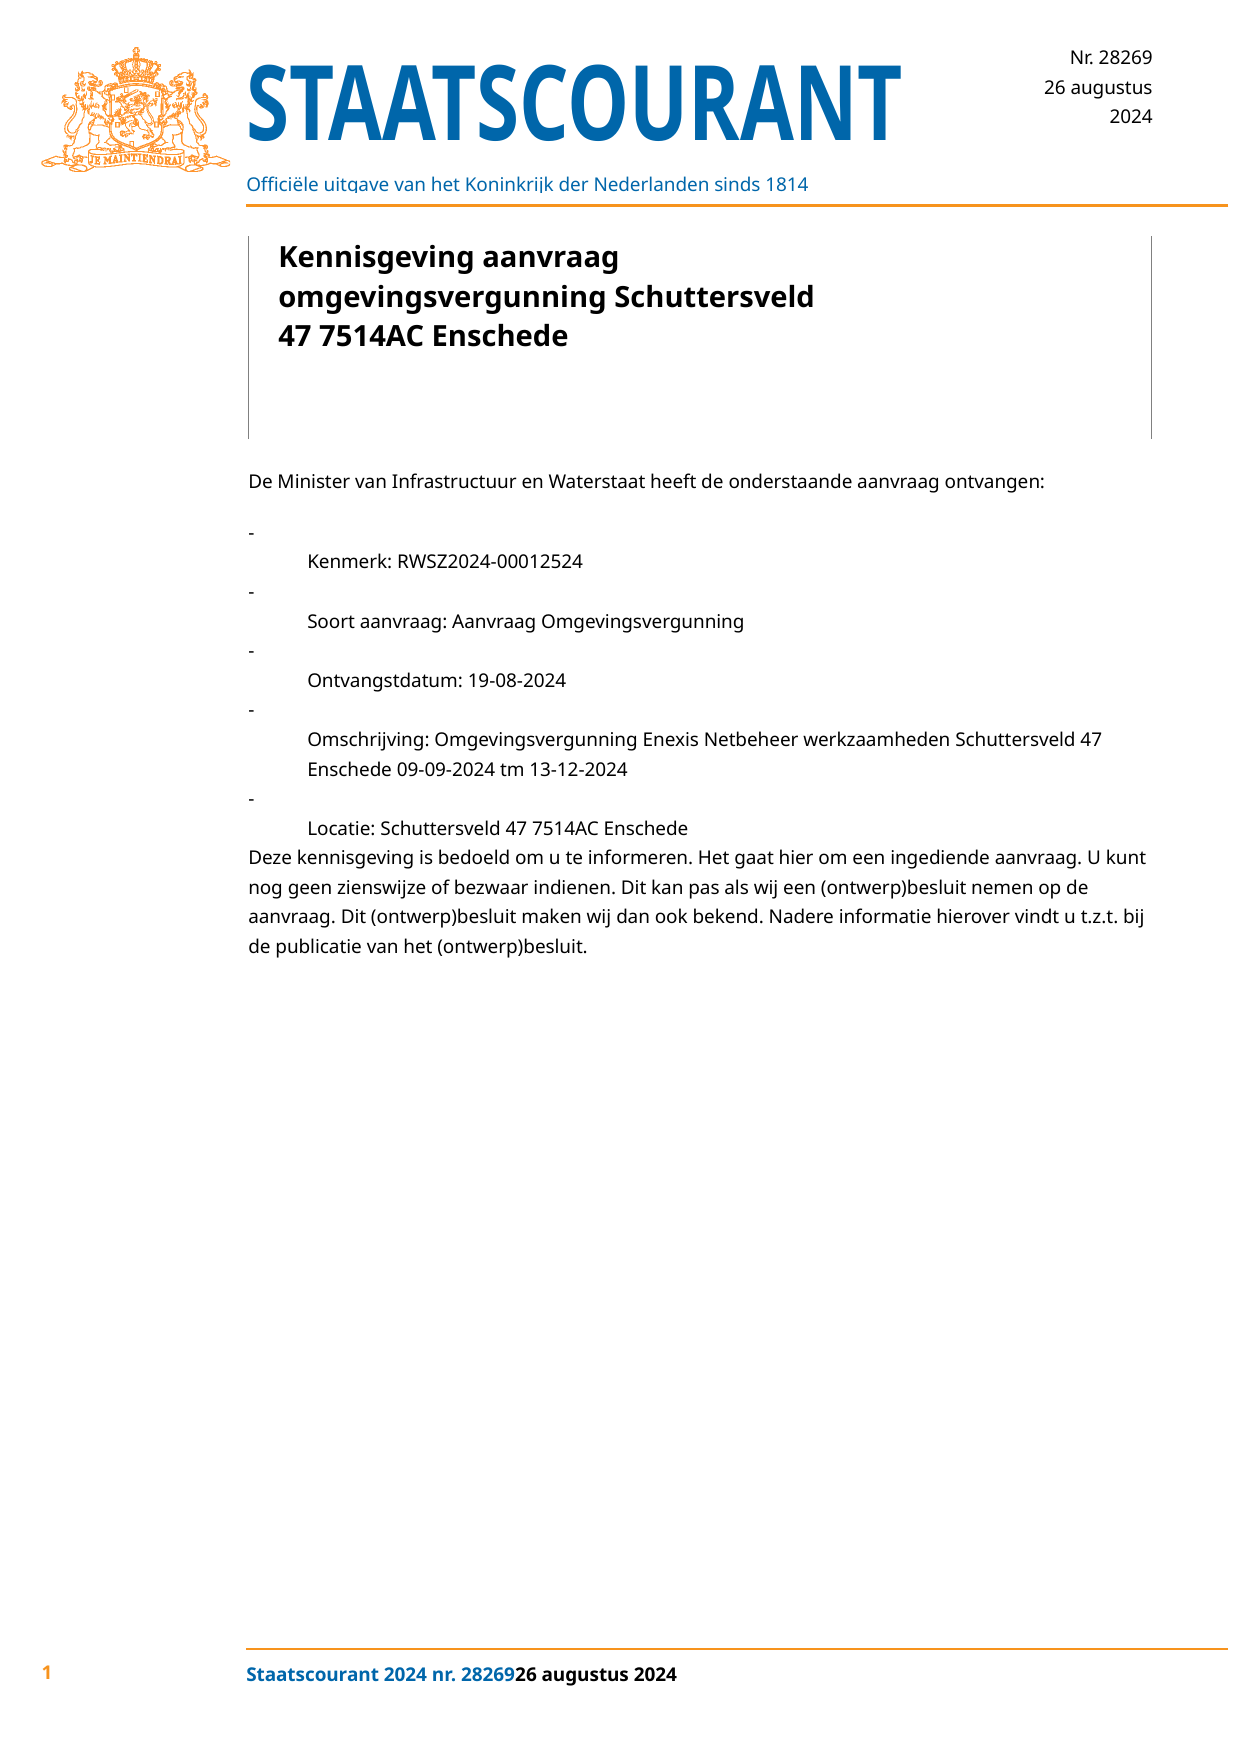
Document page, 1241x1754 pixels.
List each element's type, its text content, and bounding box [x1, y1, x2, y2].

text De Minister van Infrastructuur en Waterstaat heeft de onderstaande aanvraag ontvangen: [248, 469, 1152, 494]
table_header Kennisgeving aanvraag omgevingsvergunning Schuttersveld 47 7514AC Enschede [249, 236, 850, 439]
picture [912, 236, 1090, 414]
list Soort aanvraag: Aanvraag Omgevingsvergunning [248, 608, 1152, 633]
table_header [850, 414, 1151, 439]
list Omschrijving: Omgevingsvergunning Enexis Netbeheer werkzaamheden Schuttersveld 47 Enschede 09-09-2024 tm 13-12-2024 [248, 726, 1152, 781]
picture [41, 47, 231, 172]
text Deze kennisgeving is bedoeld om u te informeren. Het gaat hier om een ingediende aanvraag. U kunt nog geen zienswijze of bezwaar indienen. Dit kan pas als wij een (ontwerp)besluit nemen op de aanvraag. Dit (ontwerp)besluit maken wij dan ook bekend. Nadere informatie hierover vindt u t.z.t. bij de publicatie van het (ontwerp)besluit. [248, 844, 1152, 959]
list Ontvangstdatum: 19-08-2024 [248, 667, 1152, 693]
table_header [850, 236, 912, 413]
table_header [1090, 236, 1151, 413]
list Kenmerk: RWSZ2024-00012524 [248, 549, 1152, 574]
list Locatie: Schuttersveld 47 7514AC Enschede [248, 815, 1152, 841]
